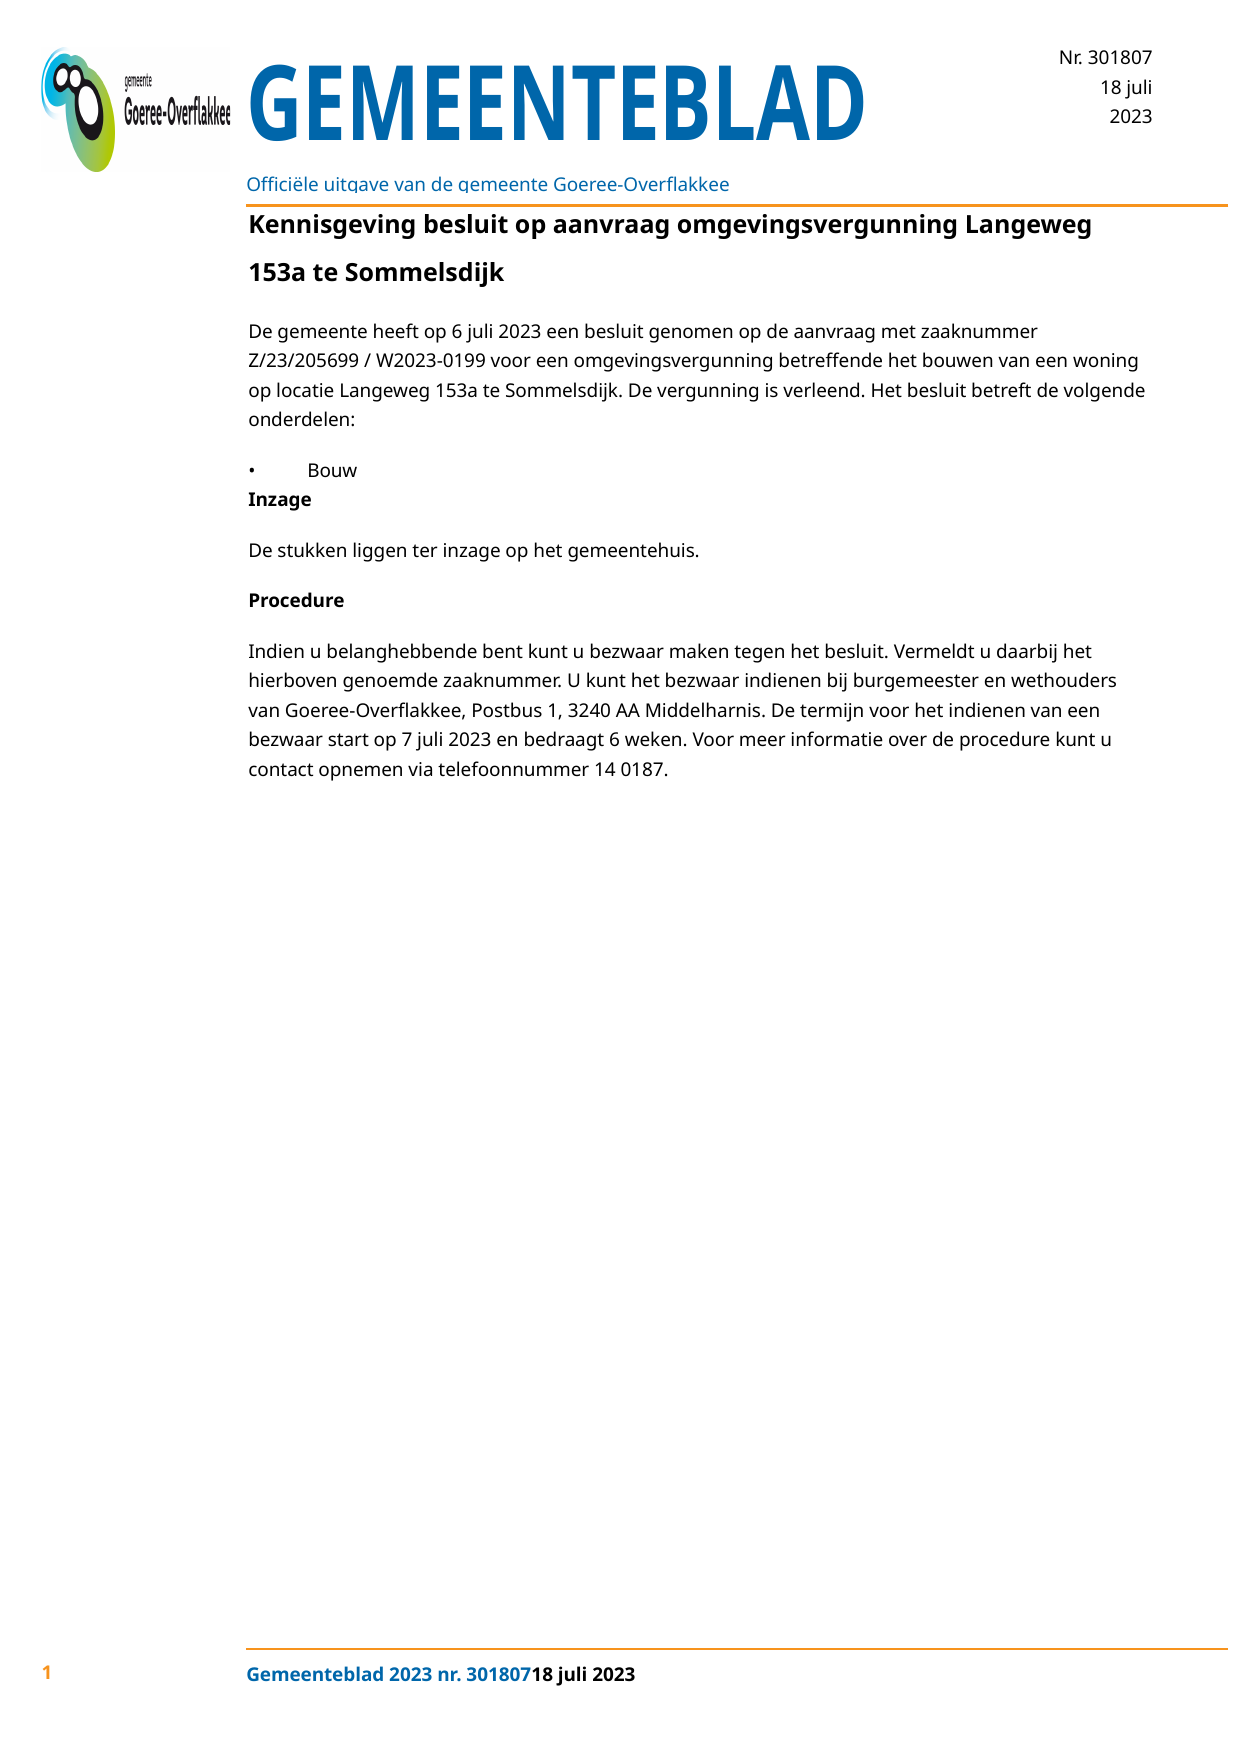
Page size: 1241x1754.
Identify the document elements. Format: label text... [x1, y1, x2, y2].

text Indien u belanghebbende bent kunt u bezwaar maken tegen het besluit. Vermeldt u daarbij het hierboven genoemde zaaknummer. U kunt het bezwaar indienen bij burgemeester en wethouders van Goeree-Overflakkee, Postbus 1, 3240 AA Middelharnis. De termijn voor het indienen van een bezwaar start op 7 juli 2023 en bedraagt 6 weken. Voor meer informatie over de procedure kunt u contact opnemen via telefoonnummer 14 0187. [248, 638, 1152, 782]
list Bouw [248, 457, 1152, 483]
picture [41, 47, 231, 172]
text De gemeente heeft op 6 juli 2023 een besluit genomen op de aanvraag met zaaknummer Z/23/205699 / W2023-0199 voor een omgevingsvergunning betreffende het bouwen van een woning op locatie Langeweg 153a te Sommelsdijk. De vergunning is verleend. Het besluit betreft de volgende onderdelen: [248, 318, 1152, 432]
text Procedure [248, 587, 1152, 613]
text De stukken liggen ter inzage op het gemeentehuis. [248, 537, 1152, 563]
text Kennisgeving besluit op aanvraag omgevingsvergunning Langeweg 153a te Sommelsdijk [248, 207, 1152, 288]
text Inzage [248, 487, 1152, 512]
